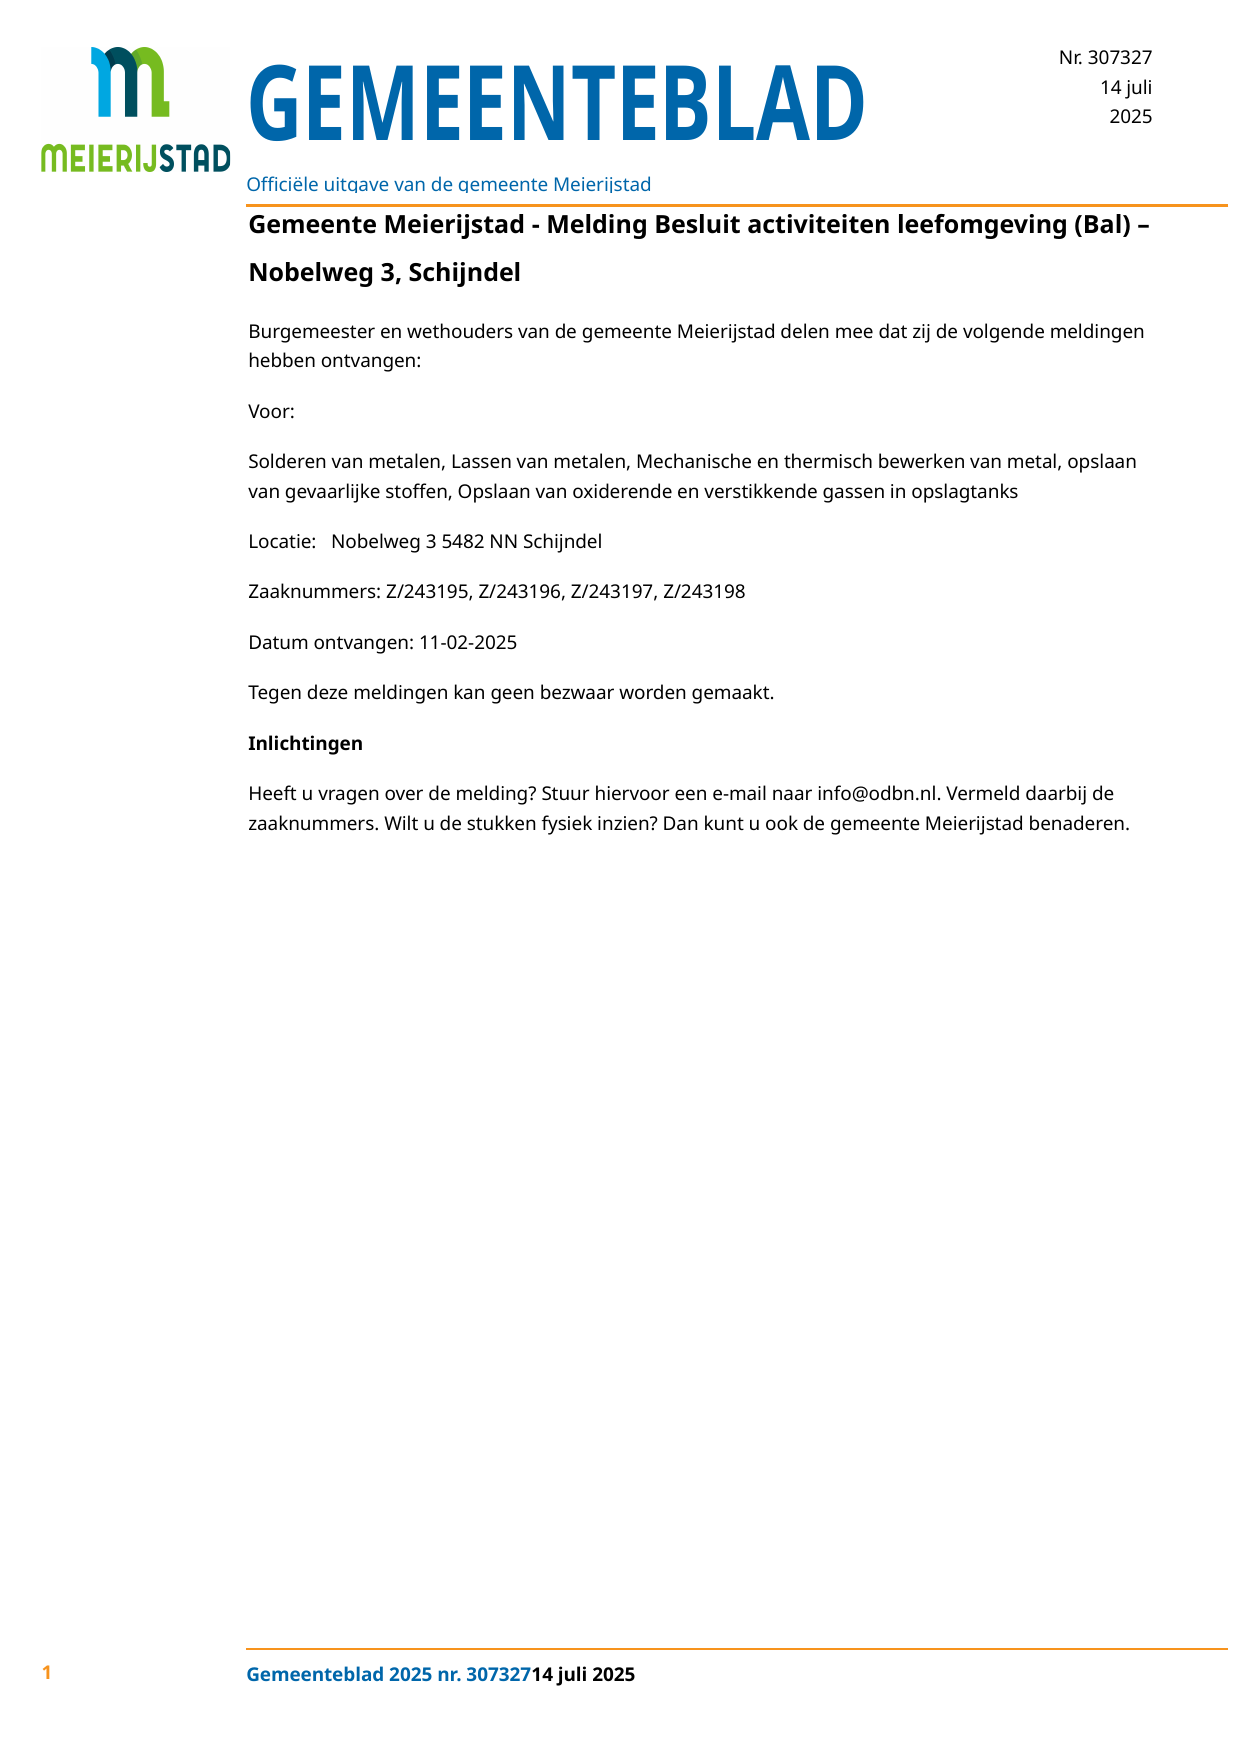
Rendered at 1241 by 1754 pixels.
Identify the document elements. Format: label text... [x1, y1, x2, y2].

text Tegen deze meldingen kan geen bezwaar worden gemaakt. [248, 679, 1152, 705]
text Inlichtingen [248, 730, 1152, 756]
text Gemeente Meierijstad - Melding Besluit activiteiten leefomgeving (Bal) – Nobelweg 3, Schijndel [248, 207, 1152, 288]
text Burgemeester en wethouders van de gemeente Meierijstad delen mee dat zij de volgende meldingen hebben ontvangen: [248, 318, 1152, 373]
text Zaaknummers: Z/243195, Z/243196, Z/243197, Z/243198 [248, 579, 1152, 604]
picture [41, 47, 231, 172]
text Solderen van metalen, Lassen van metalen, Mechanische en thermisch bewerken van metal, opslaan van gevaarlijke stoffen, Opslaan van oxiderende en verstikkende gassen in opslagtanks [248, 448, 1152, 504]
text Voor: [248, 398, 1152, 424]
text Datum ontvangen: 11-02-2025 [248, 629, 1152, 655]
text Locatie: Nobelweg 3 5482 NN Schijndel [248, 528, 1152, 554]
text Heeft u vragen over de melding? Stuur hiervoor een e-mail naar info@odbn.nl. Vermeld daarbij de zaaknummers. Wilt u de stukken fysiek inzien? Dan kunt u ook de gemeente Meierijstad benaderen. [248, 780, 1152, 836]
